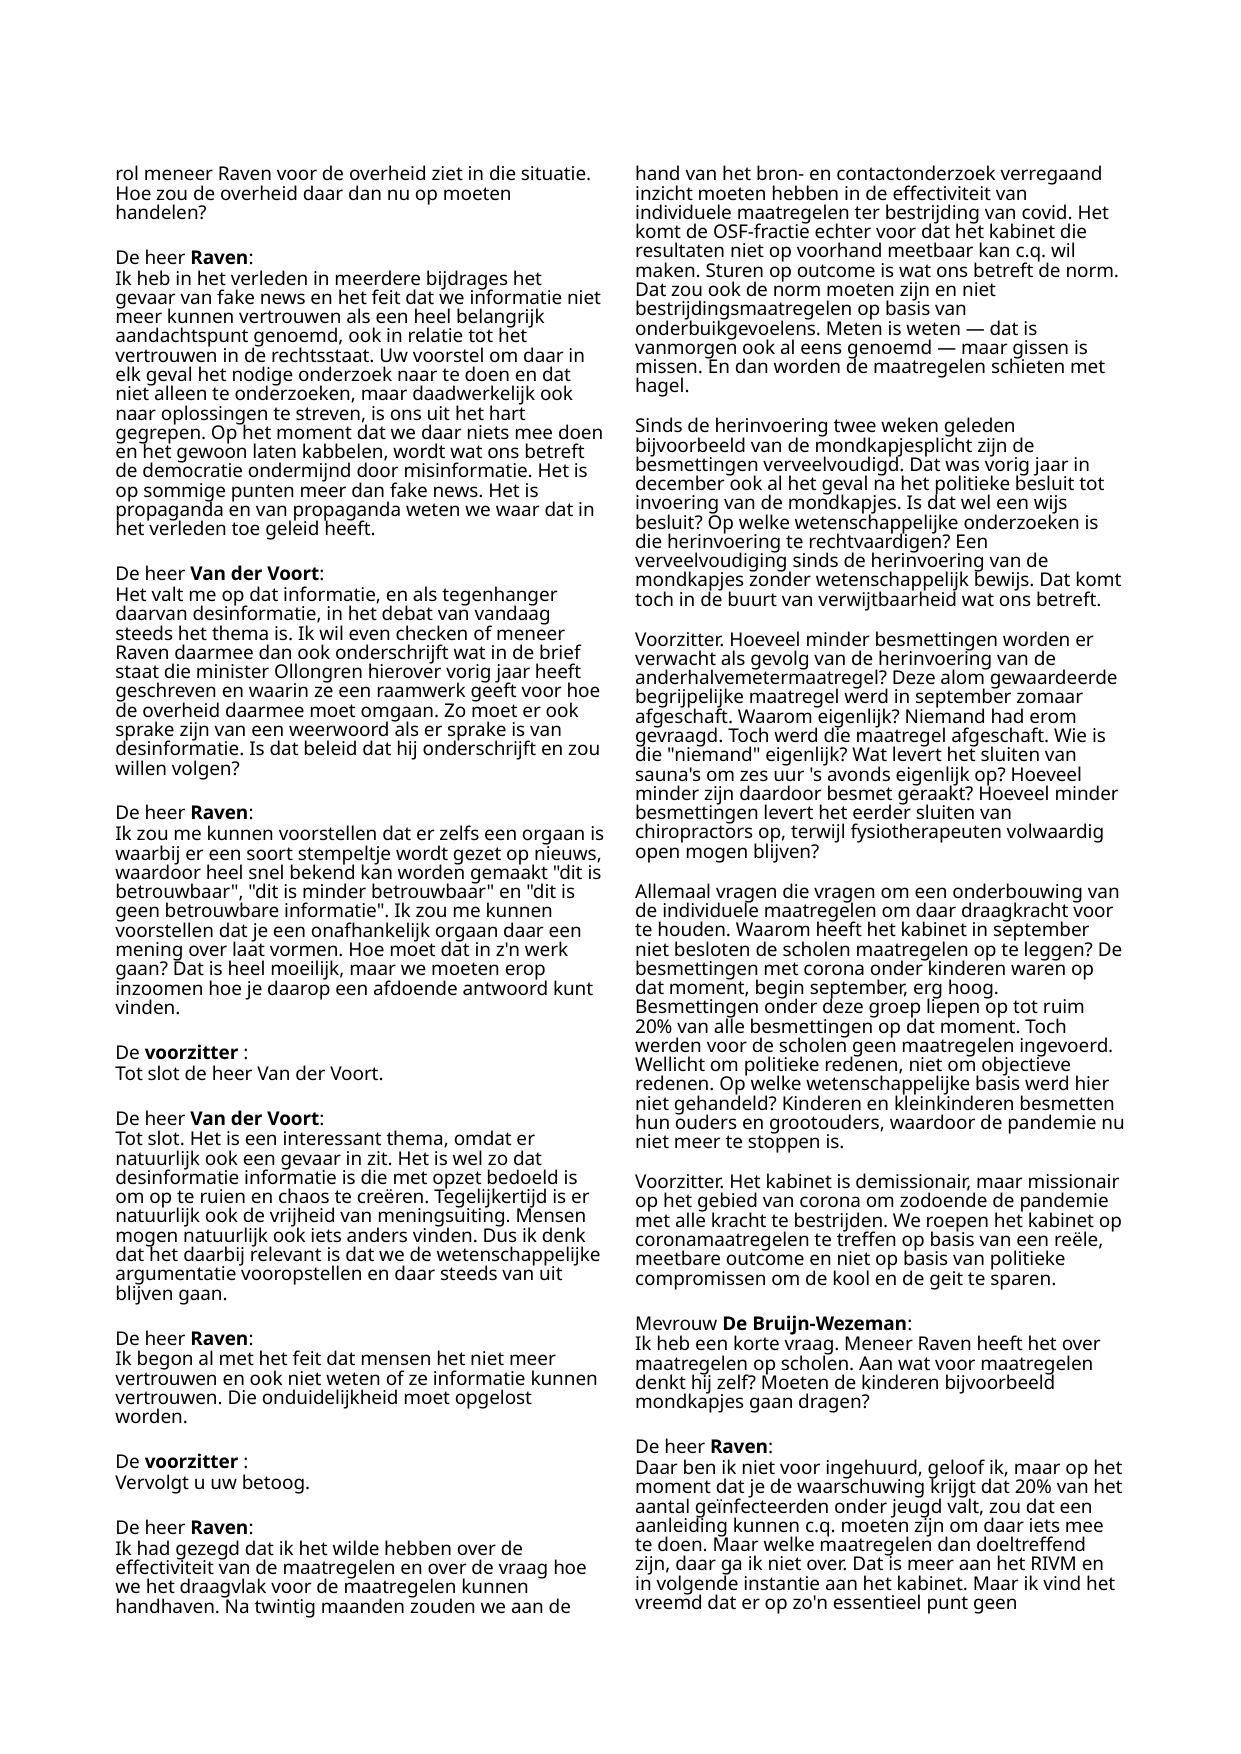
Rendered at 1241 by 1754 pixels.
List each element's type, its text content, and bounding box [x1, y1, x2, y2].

text Allemaal vragen die vragen om een onderbouwing van de individuele maatregelen om daar draagkracht voor te houden. Waarom heeft het kabinet in september niet besloten de scholen maatregelen op te leggen? De besmettingen met corona onder kinderen waren op dat moment, begin september, erg hoog. Besmettingen onder deze groep liepen op tot ruim 20% van alle besmettingen op dat moment. Toch werden voor de scholen geen maatregelen ingevoerd. Wellicht om politieke redenen, niet om objectieve redenen. Op welke wetenschappelijke basis werd hier niet gehandeld? Kinderen en kleinkinderen besmetten hun ouders en grootouders, waardoor de pandemie nu niet meer te stoppen is. [635, 883, 1125, 1152]
text Mevrouw De Bruijn-Wezeman: [635, 1310, 1125, 1335]
text Ik heb in het verleden in meerdere bijdrages het gevaar van fake news en het feit dat we informatie niet meer kunnen vertrouwen als een heel belangrijk aandachtspunt genoemd, ook in relatie tot het vertrouwen in de rechtsstaat. Uw voorstel om daar in elk geval het nodige onderzoek naar te doen en dat niet alleen te onderzoeken, maar daadwerkelijk ook naar oplossingen te streven, is ons uit het hart gegrepen. Op het moment dat we daar niets mee doen en het gewoon laten kabbelen, wordt wat ons betreft de democratie ondermijnd door misinformatie. Het is op sommige punten meer dan fake news. Het is propaganda en van propaganda weten we waar dat in het verleden toe geleid heeft. [115, 270, 605, 539]
text De heer Raven: [115, 799, 605, 825]
text De heer Raven: [115, 1325, 605, 1350]
text Tot slot. Het is een interessant thema, omdat er natuurlijk ook een gevaar in zit. Het is wel zo dat desinformatie informatie is die met opzet bedoeld is om op te ruien en chaos te creëren. Tegelijkertijd is er natuurlijk ook de vrijheid van meningsuiting. Mensen mogen natuurlijk ook iets anders vinden. Dus ik denk dat het daarbij relevant is dat we de wetenschappelijke argumentatie vooropstellen en daar steeds van uit blijven gaan. [115, 1130, 605, 1304]
text rol meneer Raven voor de overheid ziet in die situatie. Hoe zou de overheid daar dan nu op moeten handelen? [115, 165, 605, 223]
text hand van het bron- en contactonderzoek verregaand inzicht moeten hebben in de effectiviteit van individuele maatregelen ter bestrijding van covid. Het komt de OSF-fractie echter voor dat het kabinet die resultaten niet op voorhand meetbaar kan c.q. wil maken. Sturen op outcome is wat ons betreft de norm. Dat zou ook de norm moeten zijn en niet bestrijdingsmaatregelen op basis van onderbuikgevoelens. Meten is weten — dat is vanmorgen ook al eens genoemd — maar gissen is missen. En dan worden de maatregelen schieten met hagel. [635, 165, 1125, 397]
text Vervolgt u uw betoog. [115, 1474, 605, 1493]
text De voorzitter : [115, 1448, 605, 1474]
text De heer Raven: [115, 1514, 605, 1540]
text De heer Van der Voort: [115, 560, 605, 586]
text Ik zou me kunnen voorstellen dat er zelfs een orgaan is waarbij er een soort stempeltje wordt gezet op nieuws, waardoor heel snel bekend kan worden gemaakt "dit is betrouwbaar", "dit is minder betrouwbaar" en "dit is geen betrouwbare informatie". Ik zou me kunnen voorstellen dat je een onafhankelijk orgaan daar een mening over laat vormen. Hoe moet dat in z'n werk gaan? Dat is heel moeilijk, maar we moeten erop inzoomen hoe je daarop een afdoende antwoord kunt vinden. [115, 825, 605, 1018]
text De heer Raven: [115, 244, 605, 270]
text De heer Van der Voort: [115, 1105, 605, 1130]
text Ik heb een korte vraag. Meneer Raven heeft het over maatregelen op scholen. Aan wat voor maatregelen denkt hij zelf? Moeten de kinderen bijvoorbeeld mondkapjes gaan dragen? [635, 1335, 1125, 1412]
text Ik begon al met het feit dat mensen het niet meer vertrouwen en ook niet weten of ze informatie kunnen vertrouwen. Die onduidelijkheid moet opgelost worden. [115, 1350, 605, 1427]
text Het valt me op dat informatie, en als tegenhanger daarvan desinformatie, in het debat van vandaag steeds het thema is. Ik wil even checken of meneer Raven daarmee dan ook onderschrijft wat in de brief staat die minister Ollongren hierover vorig jaar heeft geschreven en waarin ze een raamwerk geeft voor hoe de overheid daarmee moet omgaan. Zo moet er ook sprake zijn van een weerwoord als er sprake is van desinformatie. Is dat beleid dat hij onderschrijft en zou willen volgen? [115, 586, 605, 779]
text Voorzitter. Het kabinet is demissionair, maar missionair op het gebied van corona om zodoende de pandemie met alle kracht te bestrijden. We roepen het kabinet op coronamaatregelen te treffen op basis van een reële, meetbare outcome en niet op basis van politieke compromissen om de kool en de geit te sparen. [635, 1173, 1125, 1289]
text Daar ben ik niet voor ingehuurd, geloof ik, maar op het moment dat je de waarschuwing krijgt dat 20% van het aantal geïnfecteerden onder jeugd valt, zou dat een aanleiding kunnen c.q. moeten zijn om daar iets mee te doen. Maar welke maatregelen dan doeltreffend zijn, daar ga ik niet over. Dat is meer aan het RIVM en in volgende instantie aan het kabinet. Maar ik vind het vreemd dat er op zo'n essentieel punt geen [635, 1459, 1125, 1613]
text Voorzitter. Hoeveel minder besmettingen worden er verwacht als gevolg van de herinvoering van de anderhalvemetermaatregel? Deze alom gewaardeerde begrijpelijke maatregel werd in september zomaar afgeschaft. Waarom eigenlijk? Niemand had erom gevraagd. Toch werd die maatregel afgeschaft. Wie is die "niemand" eigenlijk? Wat levert het sluiten van sauna's om zes uur 's avonds eigenlijk op? Hoeveel minder zijn daardoor besmet geraakt? Hoeveel minder besmettingen levert het eerder sluiten van chiropractors op, terwijl fysiotherapeuten volwaardig open mogen blijven? [635, 631, 1125, 862]
text De voorzitter : [115, 1039, 605, 1064]
text Tot slot de heer Van der Voort. [115, 1064, 605, 1084]
text Ik had gezegd dat ik het wilde hebben over de effectiviteit van de maatregelen en over de vraag hoe we het draagvlak voor de maatregelen kunnen handhaven. Na twintig maanden zouden we aan de [115, 1540, 605, 1617]
text Sinds de herinvoering twee weken geleden bijvoorbeeld van de mondkapjesplicht zijn de besmettingen verveelvoudigd. Dat was vorig jaar in december ook al het geval na het politieke besluit tot invoering van de mondkapjes. Is dat wel een wijs besluit? Op welke wetenschappelijke onderzoeken is die herinvoering te rechtvaardigen? Een verveelvoudiging sinds de herinvoering van de mondkapjes zonder wetenschappelijk bewijs. Dat komt toch in de buurt van verwijtbaarheid wat ons betreft. [635, 417, 1125, 610]
text De heer Raven: [635, 1433, 1125, 1459]
